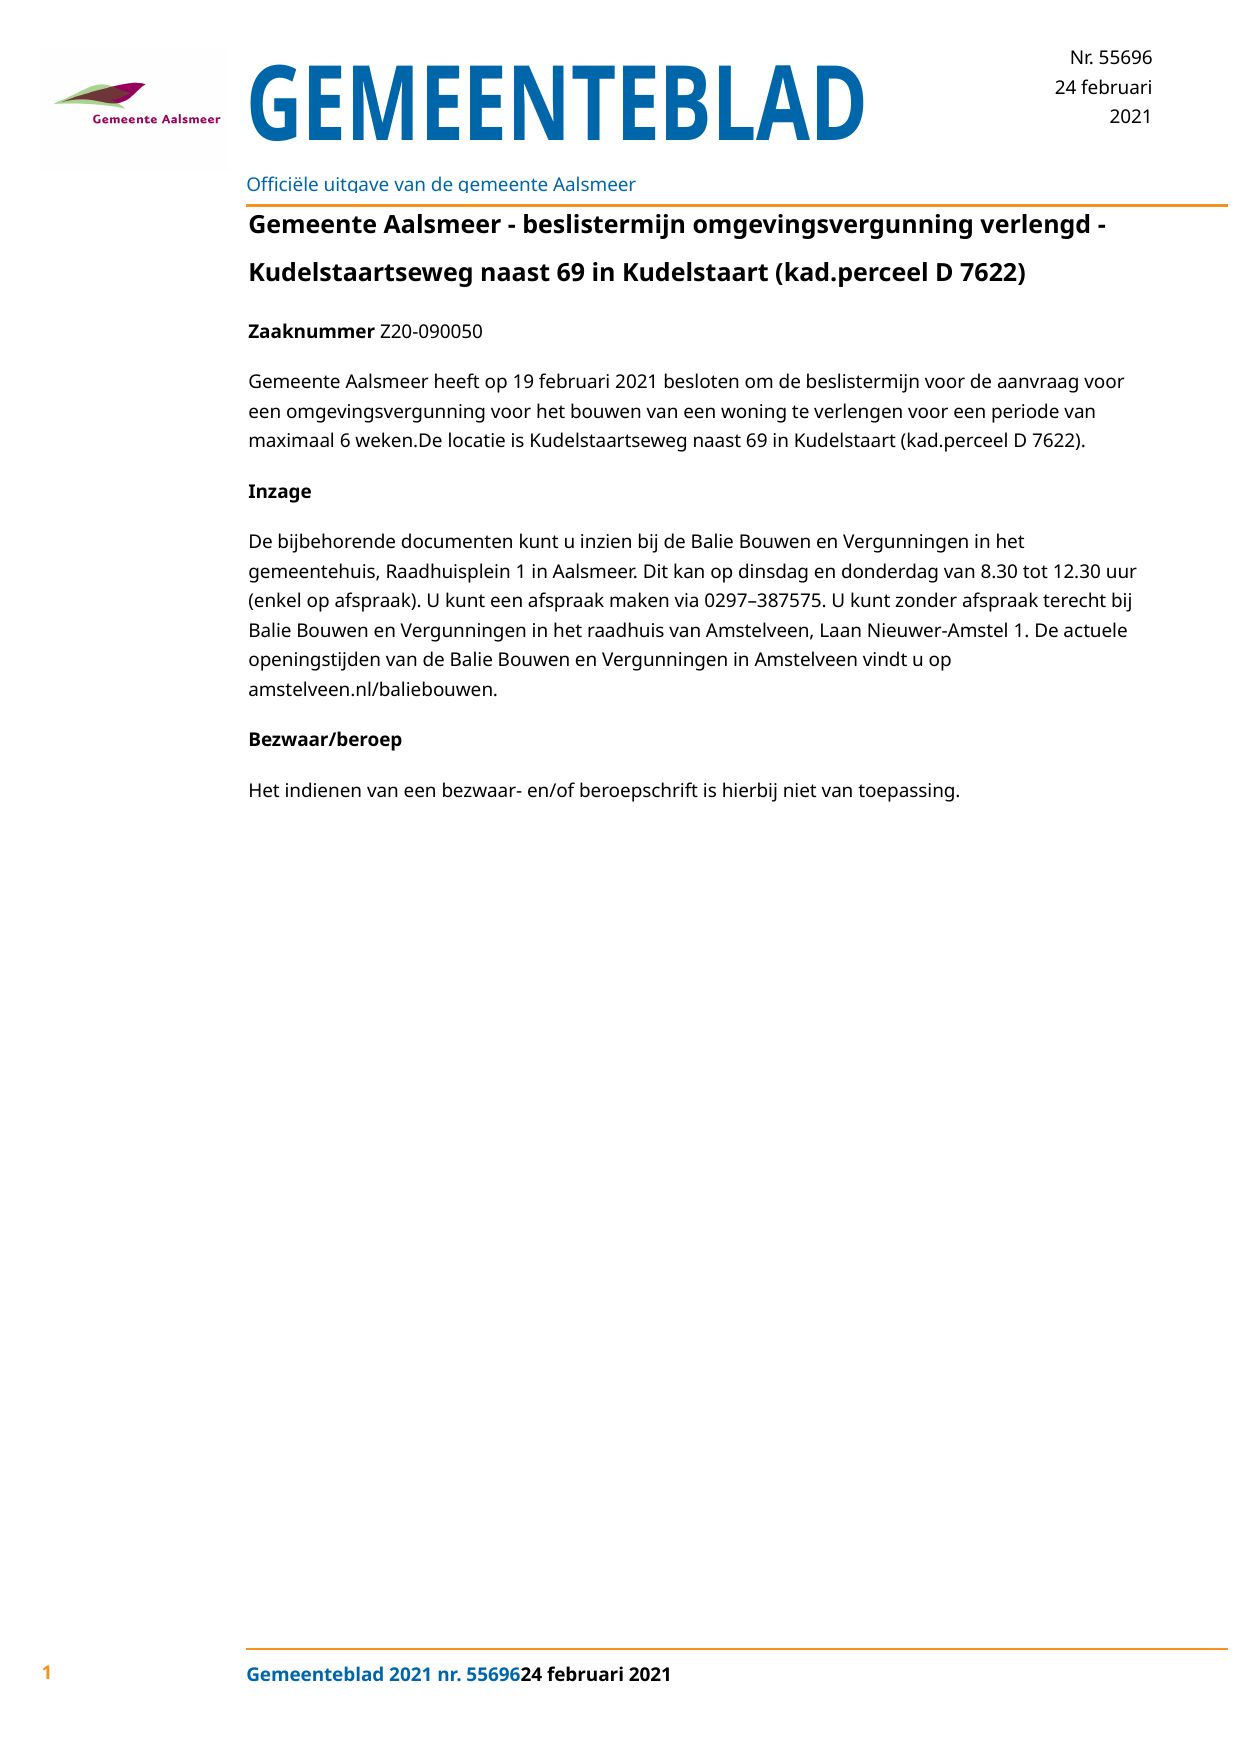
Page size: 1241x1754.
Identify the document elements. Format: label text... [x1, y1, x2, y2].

text De bijbehorende documenten kunt u inzien bij de Balie Bouwen en Vergunningen in het gemeentehuis, Raadhuisplein 1 in Aalsmeer. Dit kan op dinsdag en donderdag van 8.30 tot 12.30 uur (enkel op afspraak). U kunt een afspraak maken via 0297–387575. U kunt zonder afspraak terecht bij Balie Bouwen en Vergunningen in het raadhuis van Amstelveen, Laan Nieuwer-Amstel 1. De actuele openingstijden van de Balie Bouwen en Vergunningen in Amstelveen vindt u op amstelveen.nl/baliebouwen. [248, 528, 1152, 702]
picture [41, 47, 231, 172]
text Inzage [248, 478, 1152, 504]
text Gemeente Aalsmeer - beslistermijn omgevingsvergunning verlengd - Kudelstaartseweg naast 69 in Kudelstaart (kad.perceel D 7622) [248, 207, 1152, 288]
text Het indienen van een bezwaar- en/of beroepschrift is hierbij niet van toepassing. [248, 777, 1152, 803]
text Zaaknummer Z20-090050 [248, 318, 1152, 344]
text Gemeente Aalsmeer heeft op 19 februari 2021 besloten om de beslistermijn voor de aanvraag voor een omgevingsvergunning voor het bouwen van een woning te verlengen voor een periode van maximaal 6 weken.De locatie is Kudelstaartseweg naast 69 in Kudelstaart (kad.perceel D 7622). [248, 368, 1152, 453]
text Bezwaar/beroep [248, 727, 1152, 752]
